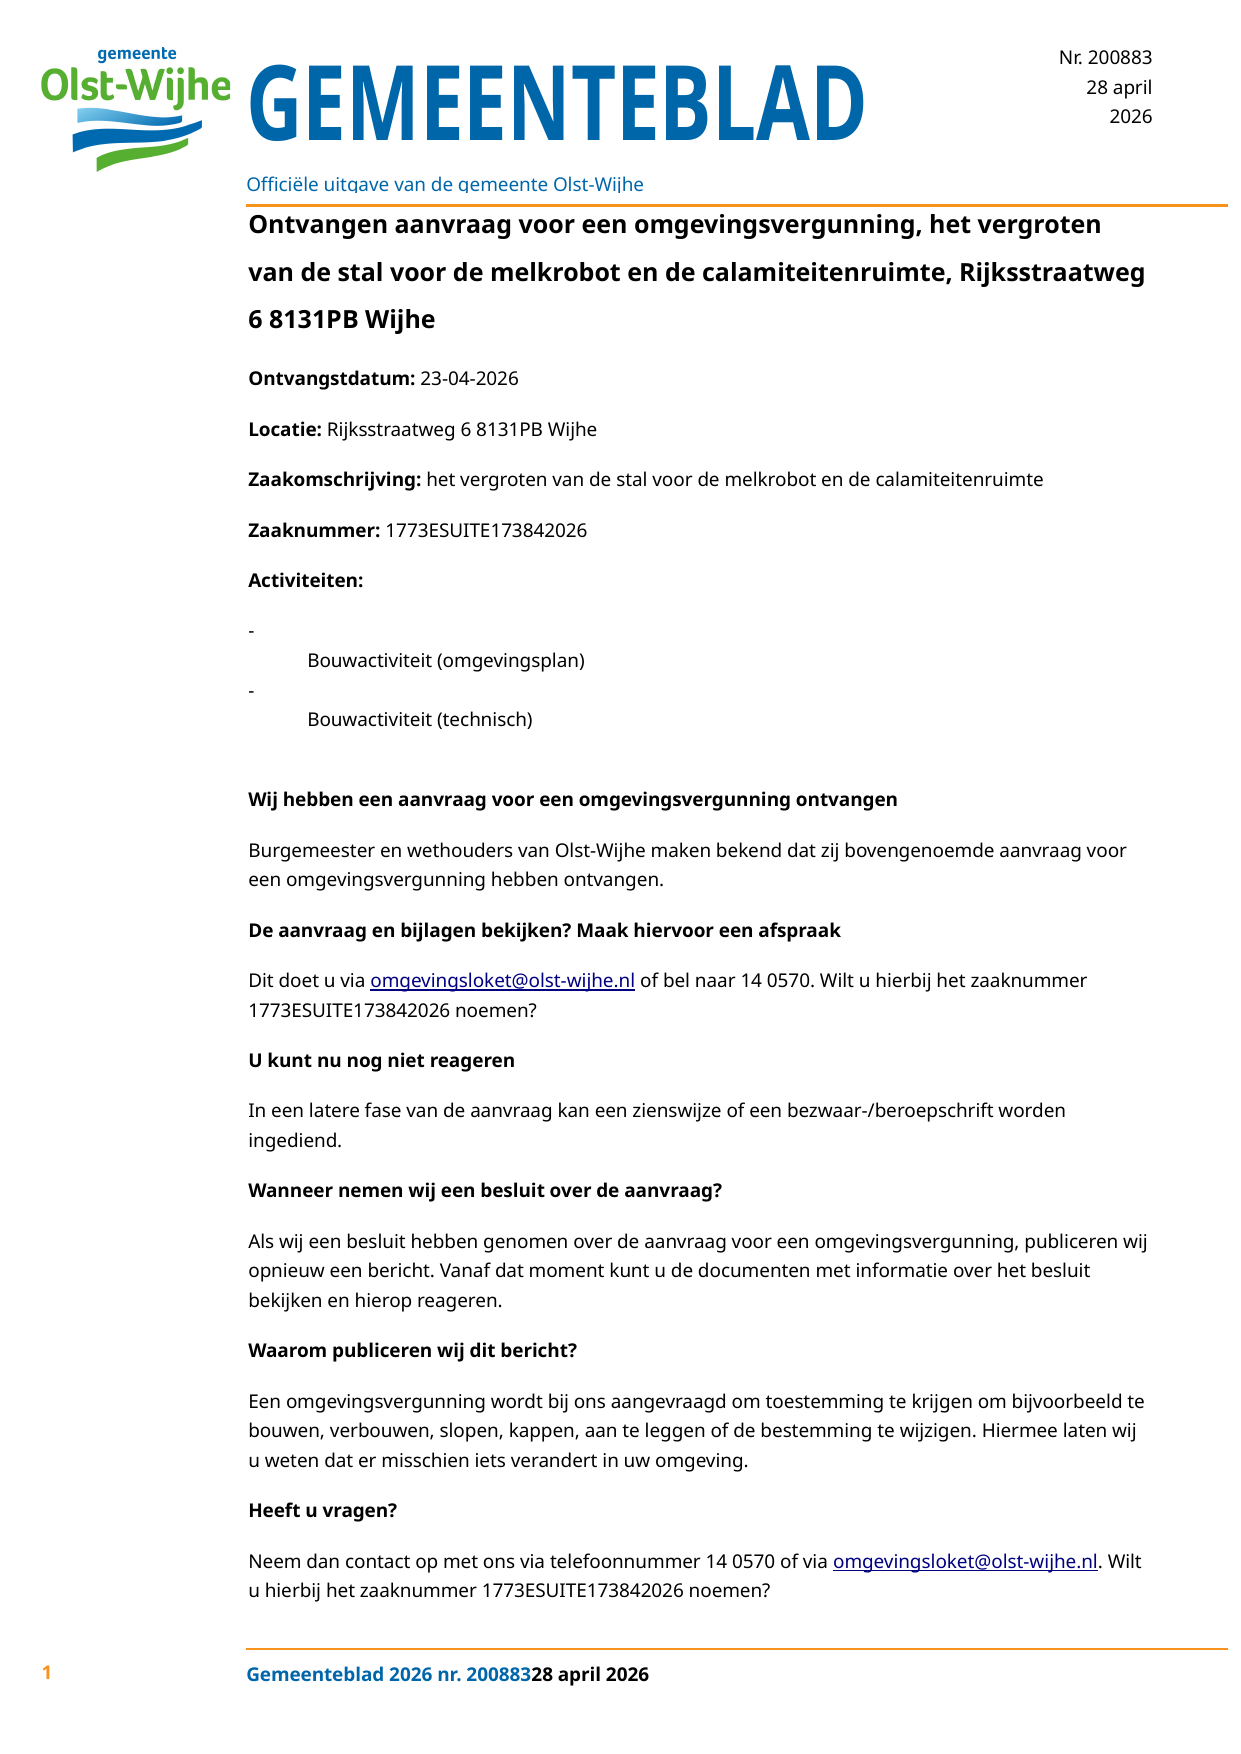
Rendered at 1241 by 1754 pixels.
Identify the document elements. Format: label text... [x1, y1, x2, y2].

text Zaaknummer: 1773ESUITE173842026 [248, 517, 1152, 542]
list Bouwactiviteit (omgevingsplan) [248, 647, 1152, 673]
text Activiteiten: [248, 567, 1152, 593]
text Als wij een besluit hebben genomen over de aanvraag voor een omgevingsvergunning, publiceren wij opnieuw een bericht. Vanaf dat moment kunt u de documenten met informatie over het besluit bekijken en hierop reageren. [248, 1228, 1152, 1313]
text Ontvangstdatum: 23-04-2026 [248, 366, 1152, 391]
text Zaakomschrijving: het vergroten van de stal voor de melkrobot en de calamiteitenruimte [248, 466, 1152, 492]
text Waarom publiceren wij dit bericht? [248, 1338, 1152, 1363]
text Burgemeester en wethouders van Olst-Wijhe maken bekend dat zij bovengenoemde aanvraag voor een omgevingsvergunning hebben ontvangen. [248, 837, 1152, 892]
list Bouwactiviteit (technisch) [248, 706, 1152, 732]
text In een latere fase van de aanvraag kan een zienswijze of een bezwaar-/beroepschrift worden ingediend. [248, 1098, 1152, 1153]
text Neem dan contact op met ons via telefoonnummer 14 0570 of via omgevingsloket@olst-wijhe.nl. Wilt u hierbij het zaaknummer 1773ESUITE173842026 noemen? [248, 1548, 1152, 1603]
text Dit doet u via omgevingsloket@olst-wijhe.nl of bel naar 14 0570. Wilt u hierbij het zaaknummer 1773ESUITE173842026 noemen? [248, 967, 1152, 1022]
text Wij hebben een aanvraag voor een omgevingsvergunning ontvangen [248, 786, 1152, 812]
text Heeft u vragen? [248, 1498, 1152, 1523]
text Wanneer nemen wij een besluit over de aanvraag? [248, 1178, 1152, 1203]
text Ontvangen aanvraag voor een omgevingsvergunning, het vergroten van de stal voor de melkrobot en de calamiteitenruimte, Rijksstraatweg 6 8131PB Wijhe [248, 207, 1152, 336]
text Locatie: Rijksstraatweg 6 8131PB Wijhe [248, 416, 1152, 442]
text U kunt nu nog niet reageren [248, 1047, 1152, 1073]
text Een omgevingsvergunning wordt bij ons aangevraagd om toestemming te krijgen om bijvoorbeeld te bouwen, verbouwen, slopen, kappen, aan te leggen of de bestemming te wijzigen. Hiermee laten wij u weten dat er misschien iets verandert in uw omgeving. [248, 1388, 1152, 1473]
picture [41, 47, 231, 172]
text De aanvraag en bijlagen bekijken? Maak hiervoor een afspraak [248, 917, 1152, 942]
